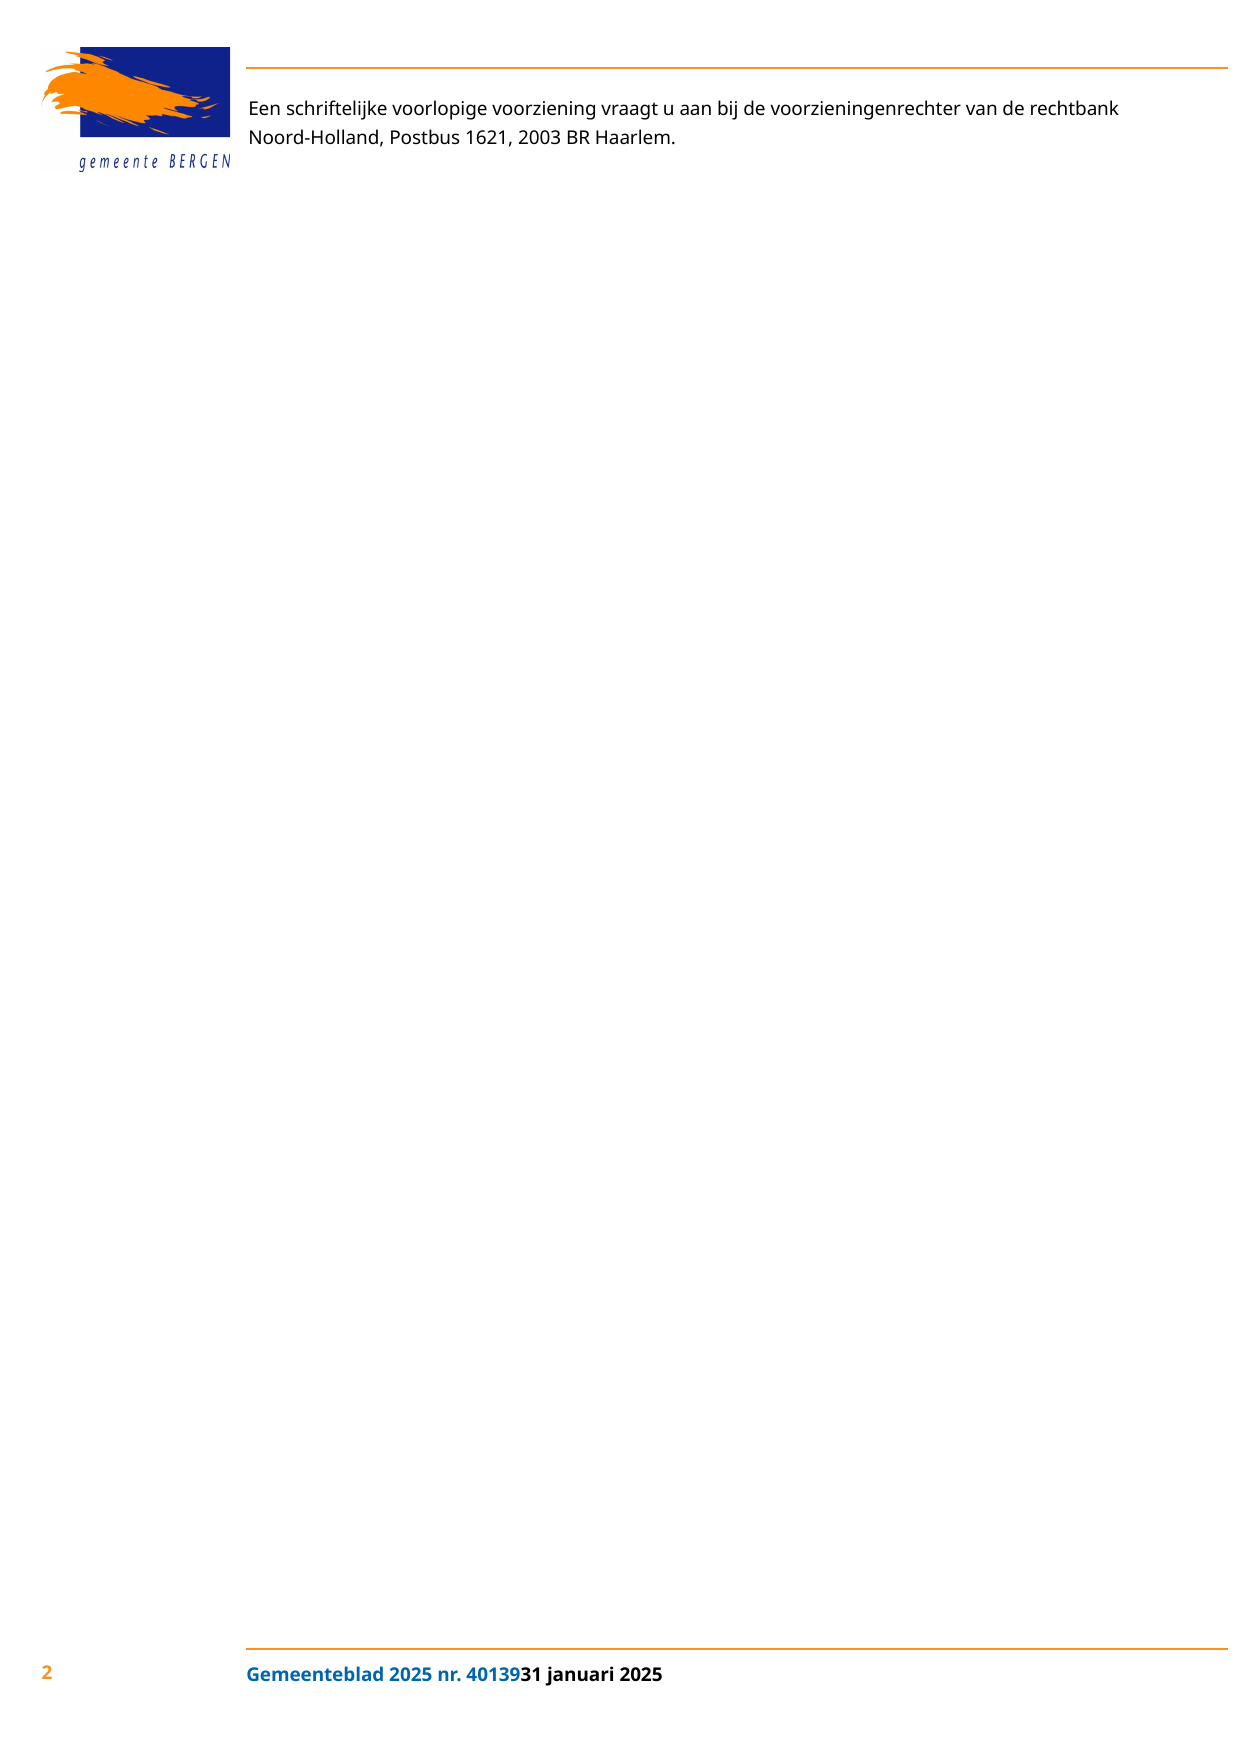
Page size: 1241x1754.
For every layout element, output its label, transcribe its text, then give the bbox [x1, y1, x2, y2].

text Een schriftelijke voorlopige voorziening vraagt u aan bij de voorzieningenrechter van de rechtbank Noord-Holland, Postbus 1621, 2003 BR Haarlem. [248, 95, 1152, 150]
picture [41, 47, 231, 172]
